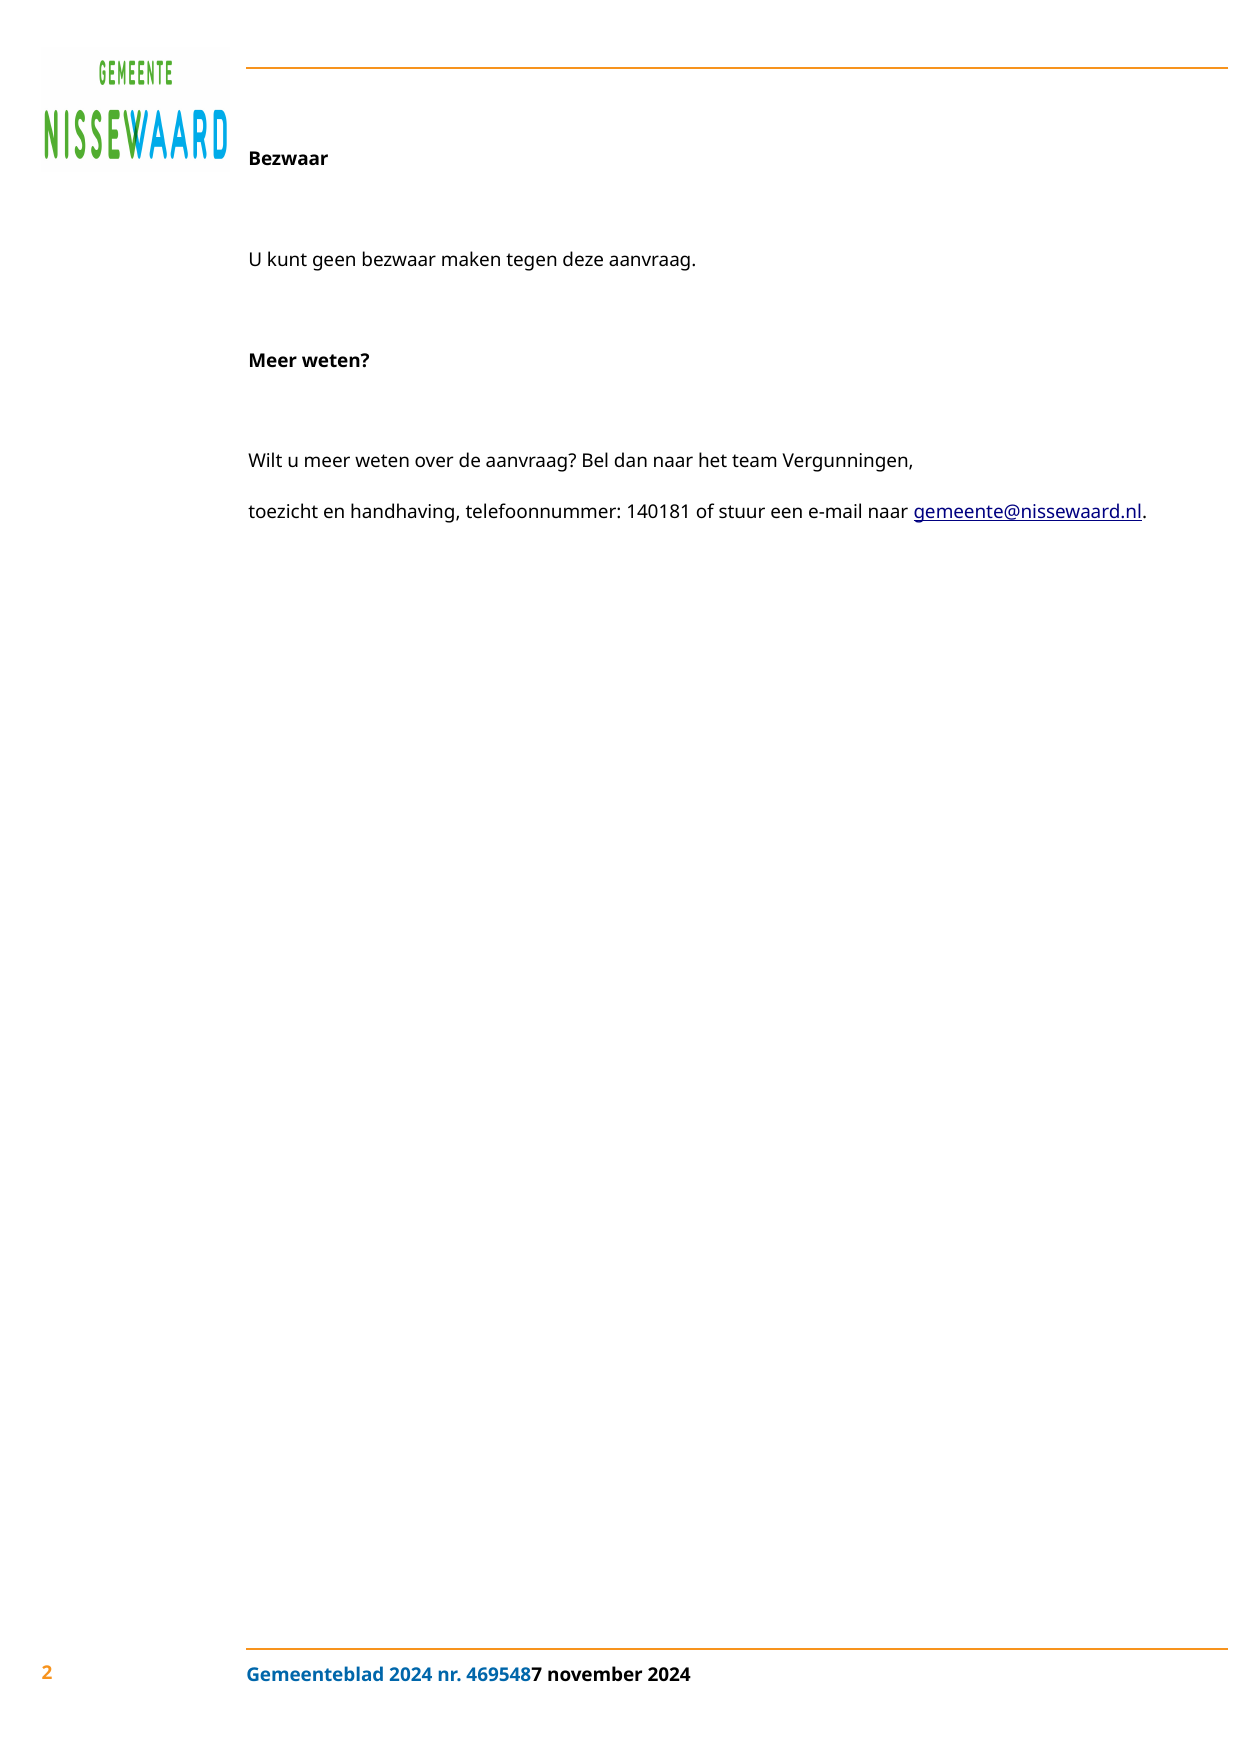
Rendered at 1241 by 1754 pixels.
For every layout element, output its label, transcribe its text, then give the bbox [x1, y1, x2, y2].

text U kunt geen bezwaar maken tegen deze aanvraag. [248, 246, 1152, 272]
text toezicht en handhaving, telefoonnummer: 140181 of stuur een e-mail naar gemeente@nissewaard.nl. [248, 498, 1152, 524]
text Wilt u meer weten over de aanvraag? Bel dan naar het team Vergunningen, [248, 448, 1152, 473]
picture [41, 47, 231, 172]
text Meer weten? [248, 347, 1152, 373]
text Bezwaar [248, 145, 1152, 171]
